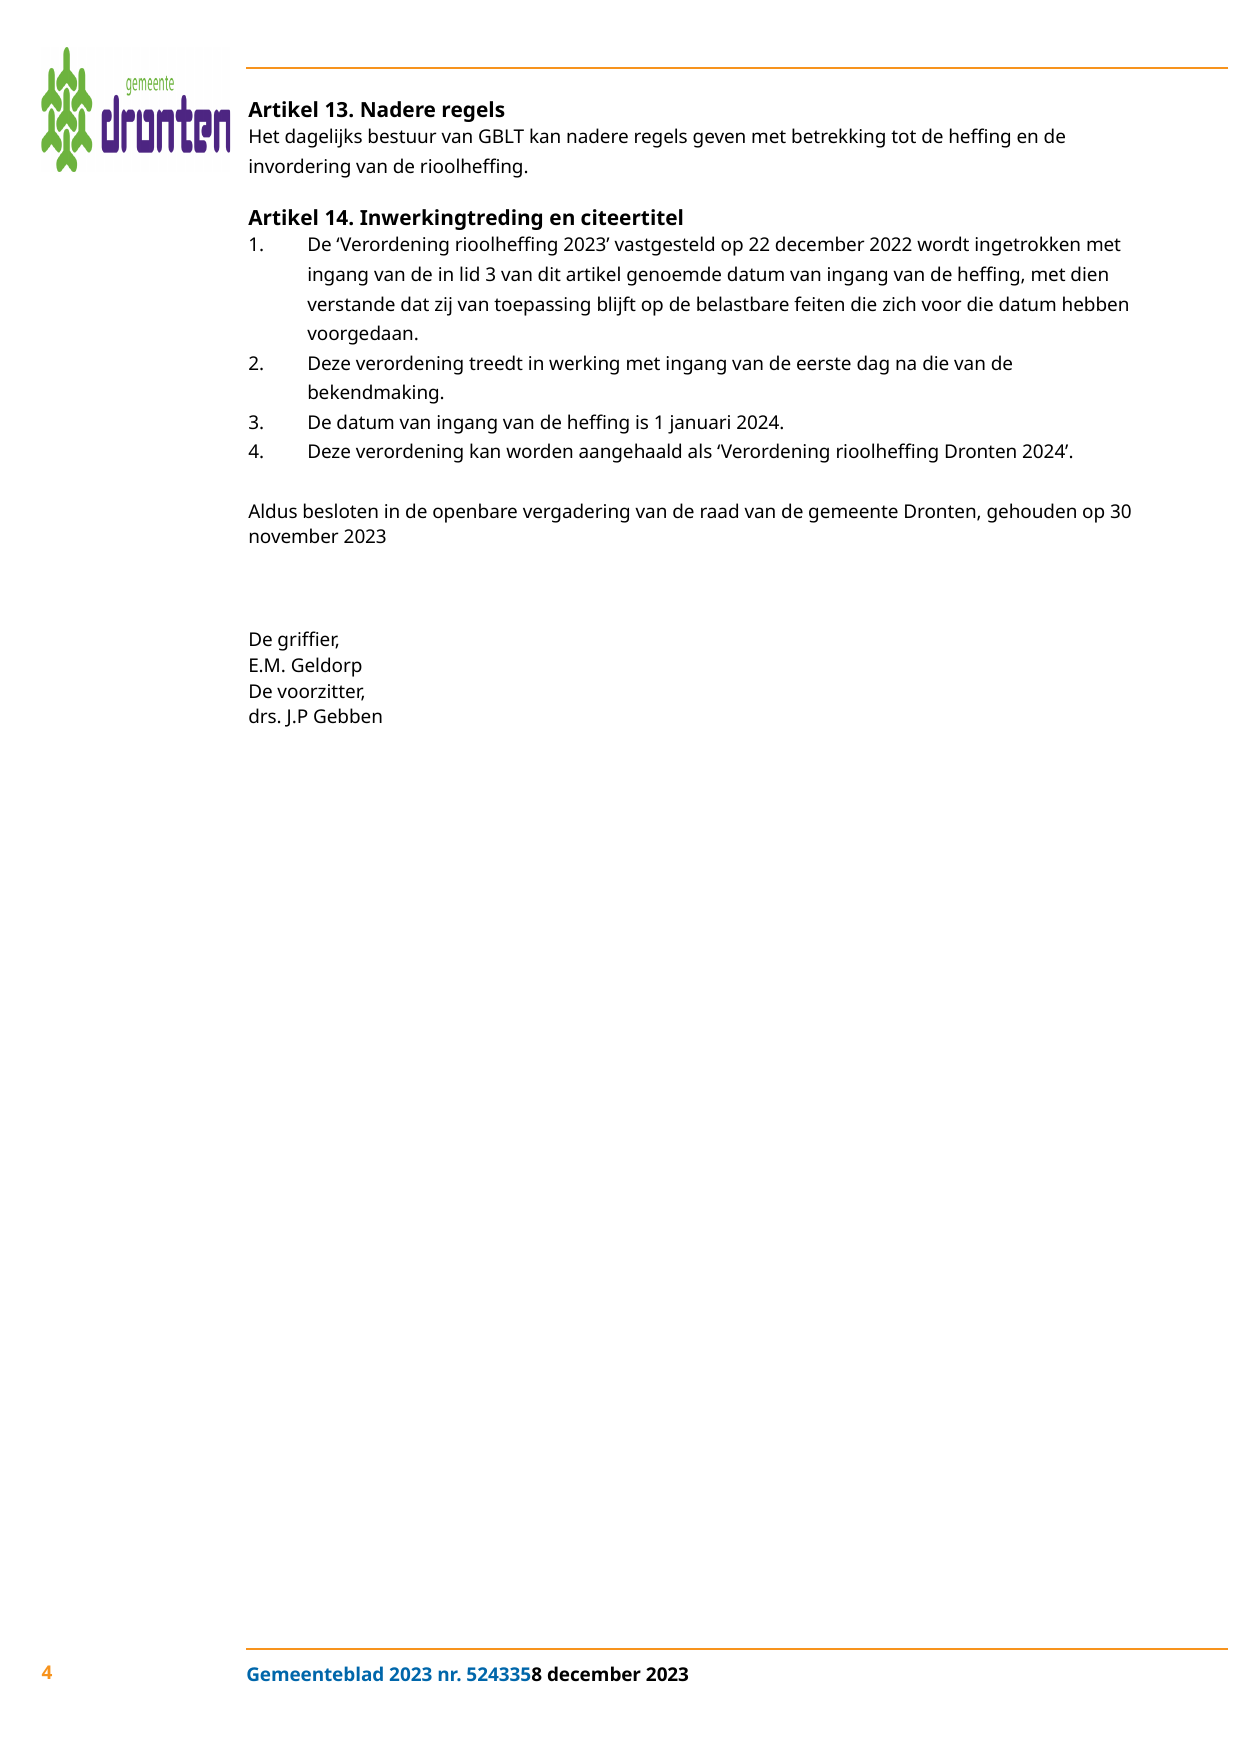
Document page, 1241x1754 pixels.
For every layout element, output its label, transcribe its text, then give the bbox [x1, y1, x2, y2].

picture [41, 47, 231, 172]
text Artikel 14. Inwerkingtreding en citeertitel [248, 203, 1152, 232]
list De ‘Verordening rioolheffing 2023’ vastgesteld op 22 december 2022 wordt ingetrokken met ingang van de in lid 3 van dit artikel genoemde datum van ingang van de heffing, met dien verstande dat zij van toepassing blijft op de belastbare feiten die zich voor die datum hebben voorgedaan. [248, 232, 1152, 346]
list De datum van ingang van de heffing is 1 januari 2024. [248, 409, 1152, 435]
text De voorzitter, [248, 678, 1152, 704]
text De griffier, [248, 627, 1152, 652]
list Deze verordening treedt in werking met ingang van de eerste dag na die van de bekendmaking. [248, 350, 1152, 405]
list Deze verordening kan worden aangehaald als ‘Verordening rioolheffing Dronten 2024’. [248, 439, 1152, 464]
text drs. J.P Gebben [248, 704, 1152, 729]
text Het dagelijks bestuur van GBLT kan nadere regels geven met betrekking tot de heffing en de invordering van de rioolheffing. [248, 123, 1152, 178]
text E.M. Geldorp [248, 652, 1152, 678]
text Artikel 13. Nadere regels [248, 95, 1152, 123]
text Aldus besloten in de openbare vergadering van de raad van de gemeente Dronten, gehouden op 30 november 2023 [248, 498, 1152, 549]
